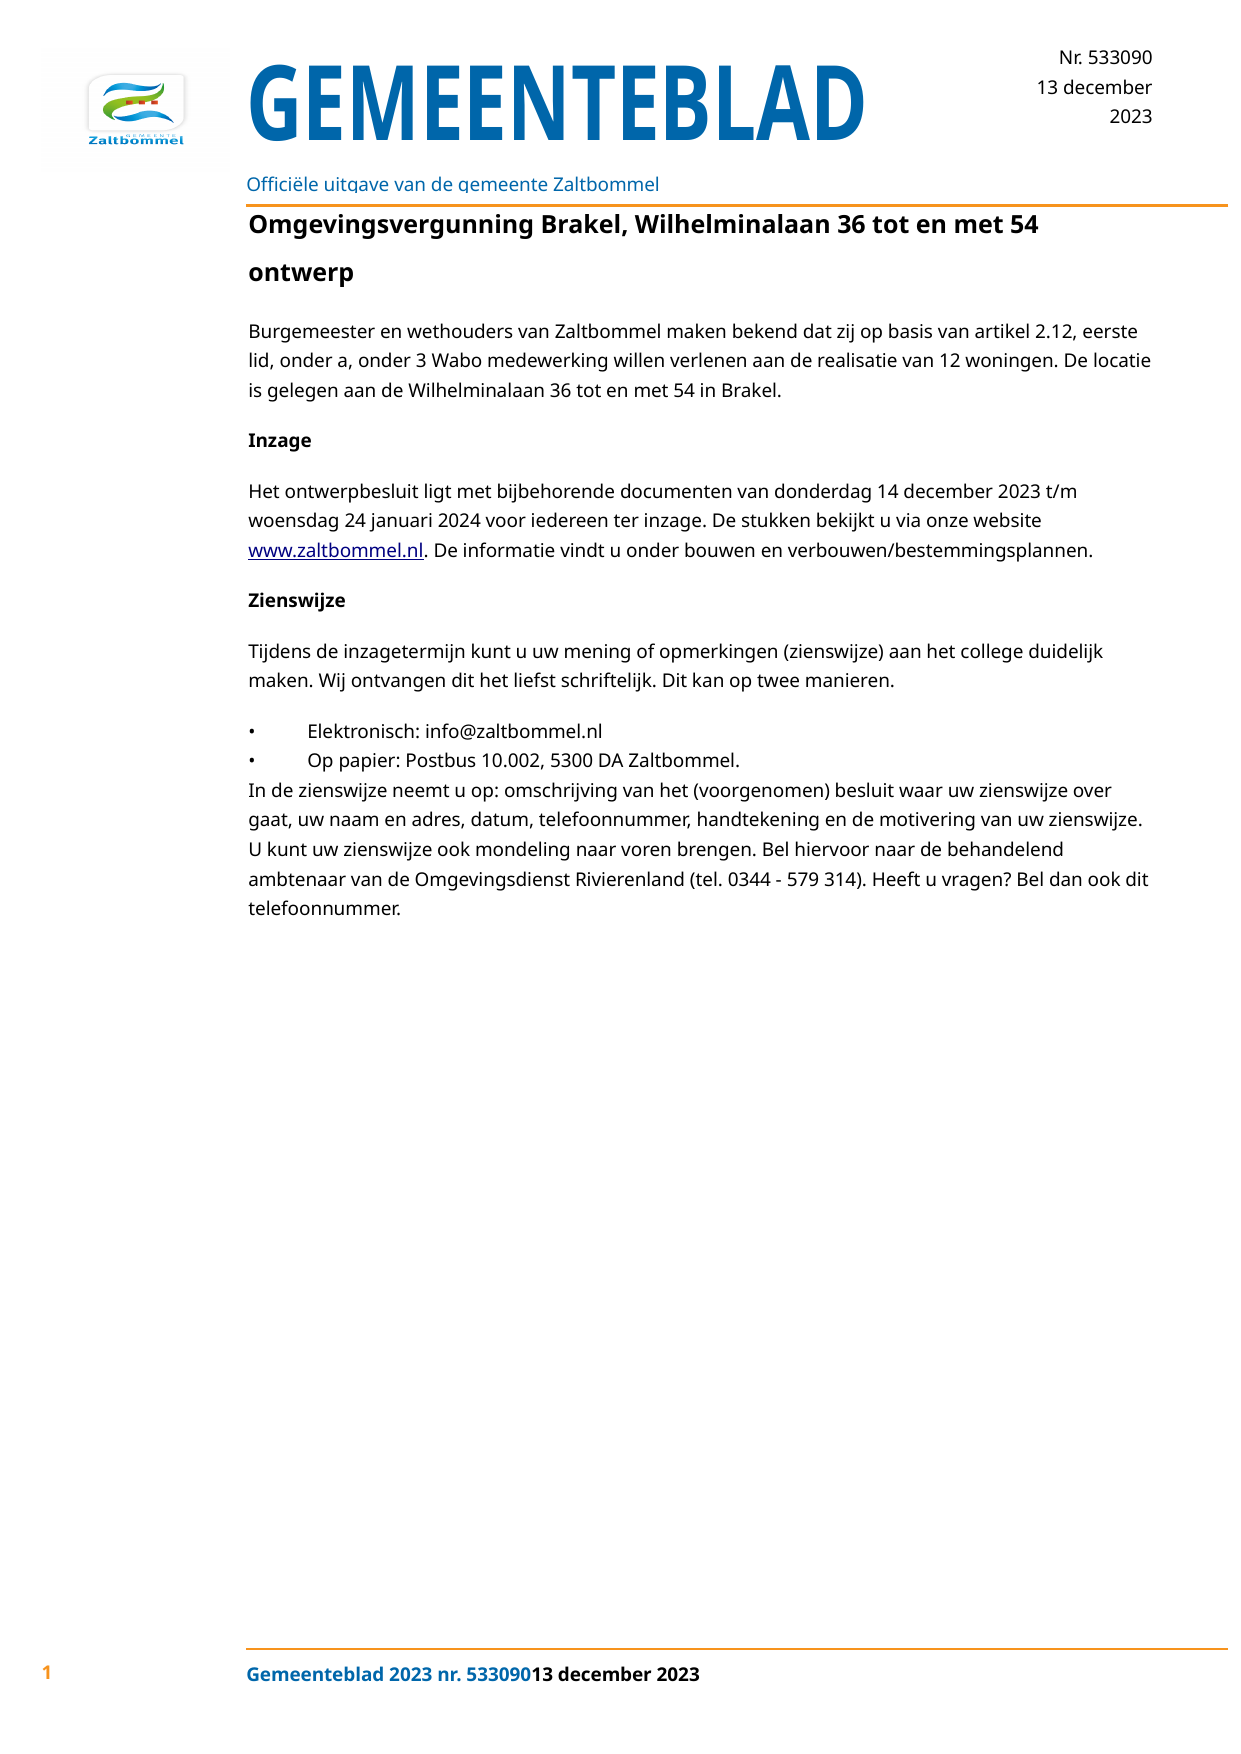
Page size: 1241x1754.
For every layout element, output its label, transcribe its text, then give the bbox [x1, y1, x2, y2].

text In de zienswijze neemt u op: omschrijving van het (voorgenomen) besluit waar uw zienswijze over gaat, uw naam en adres, datum, telefoonnummer, handtekening en de motivering van uw zienswijze. U kunt uw zienswijze ook mondeling naar voren brengen. Bel hiervoor naar de behandelend ambtenaar van de Omgevingsdienst Rivierenland (tel. 0344 - 579 314). Heeft u vragen? Bel dan ook dit telefoonnummer. [248, 777, 1152, 921]
text Zienswijze [248, 587, 1152, 613]
picture [41, 47, 231, 172]
text Het ontwerpbesluit ligt met bijbehorende documenten van donderdag 14 december 2023 t/m woensdag 24 januari 2024 voor iedereen ter inzage. De stukken bekijkt u via onze website www.zaltbommel.nl. De informatie vindt u onder bouwen en verbouwen/bestemmingsplannen. [248, 478, 1152, 563]
list Elektronisch: info@zaltbommel.nl [248, 718, 1152, 744]
list Op papier: Postbus 10.002, 5300 DA Zaltbommel. [248, 747, 1152, 773]
text Omgevingsvergunning Brakel, Wilhelminalaan 36 tot en met 54 ontwerp [248, 207, 1152, 288]
text Inzage [248, 427, 1152, 453]
text Burgemeester en wethouders van Zaltbommel maken bekend dat zij op basis van artikel 2.12, eerste lid, onder a, onder 3 Wabo medewerking willen verlenen aan de realisatie van 12 woningen. De locatie is gelegen aan de Wilhelminalaan 36 tot en met 54 in Brakel. [248, 318, 1152, 403]
text Tijdens de inzagetermijn kunt u uw mening of opmerkingen (zienswijze) aan het college duidelijk maken. Wij ontvangen dit het liefst schriftelijk. Dit kan op twee manieren. [248, 638, 1152, 693]
